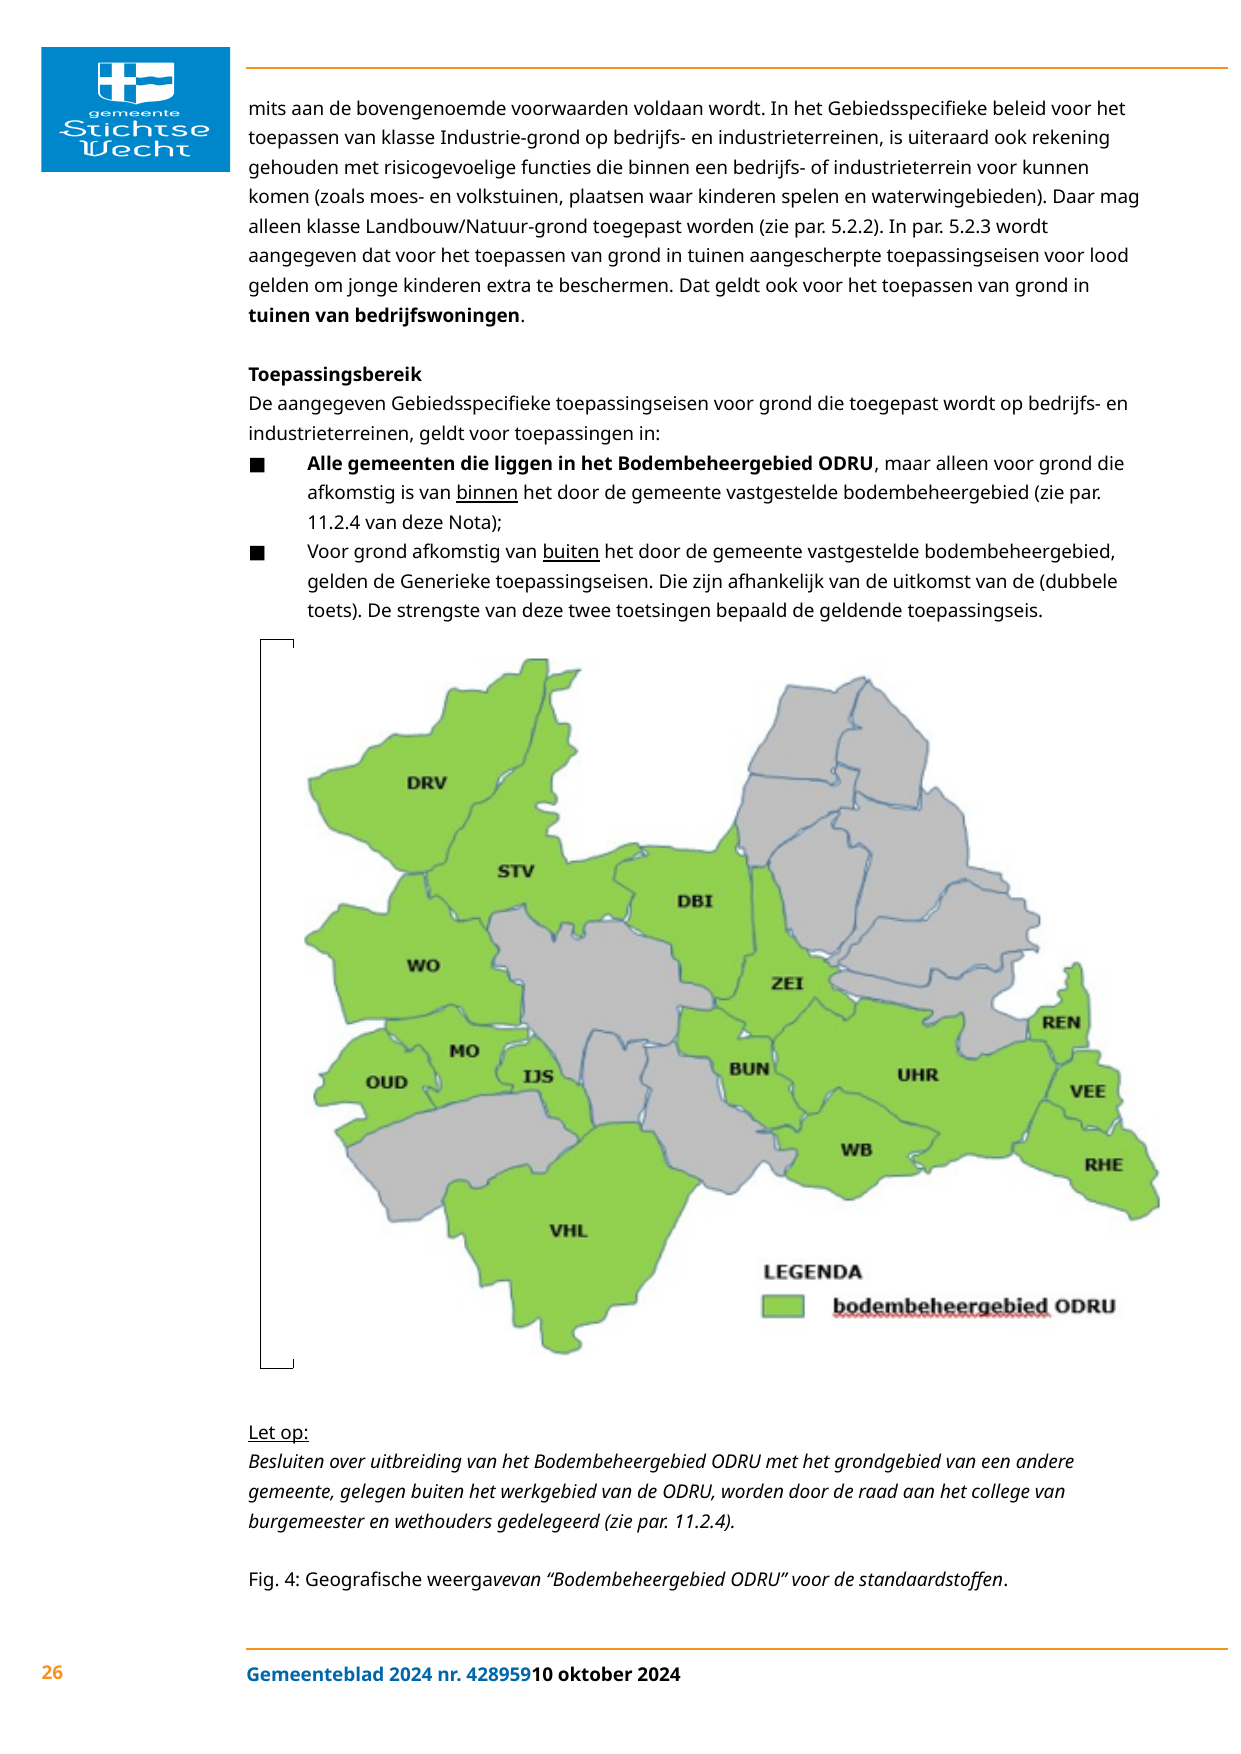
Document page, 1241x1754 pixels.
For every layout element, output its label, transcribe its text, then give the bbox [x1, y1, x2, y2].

table_header Let op: Besluiten over uitbreiding van het Bodembeheergebied ODRU met het grondgebied van een andere gemeente, gelegen buiten het werkgebied van de ODRU, worden door de raad aan het college van burgemeester en wethouders gedelegeerd (zie par. 11.2.4). [248, 1419, 1152, 1533]
picture [99, 63, 135, 101]
text Toepassingsbereik [248, 361, 1152, 387]
list Alle gemeenten die liggen in het Bodembeheergebied ODRU, maar alleen voor grond die afkomstig is van binnen het door de gemeente vastgestelde bodembeheergebied (zie par. 11.2.4 van deze Nota); [248, 450, 1152, 535]
text mits aan de bovengenoemde voorwaarden voldaan wordt. In het Gebiedsspecifieke beleid voor het toepassen van klasse Industrie-grond op bedrijfs- en industrieterreinen, is uiteraard ook rekening gehouden met risicogevoelige functies die binnen een bedrijfs- of industrieterrein voor kunnen komen (zoals moes- en volkstuinen, plaatsen waar kinderen spelen en waterwingebieden). Daar mag alleen klasse Landbouw/Natuur-grond toegepast worden (zie par. 5.2.2). In par. 5.2.3 wordt aangegeven dat voor het toepassen van grond in tuinen aangescherpte toepassingseisen voor lood gelden om jonge kinderen extra te beschermen. Dat geldt ook voor het toepassen van grond in tuinen van bedrijfswoningen. [248, 95, 1152, 328]
picture [137, 63, 174, 103]
picture [268, 648, 1173, 1359]
text Fig. 4: Geografische weergavevan “Bodembeheergebied ODRU” voor de standaardstoffen. [248, 1566, 1152, 1592]
list Voor grond afkomstig van buiten het door de gemeente vastgestelde bodembeheergebied, gelden de Generieke toepassingseisen. Die zijn afhankelijk van de uitkomst van de (dubbele toets). De strengste van deze twee toetsingen bepaald de geldende toepassingseis. [248, 538, 1152, 623]
text De aangegeven Gebiedsspecifieke toepassingseisen voor grond die toegepast wordt op bedrijfs- en industrieterreinen, geldt voor toepassingen in: [248, 391, 1152, 446]
